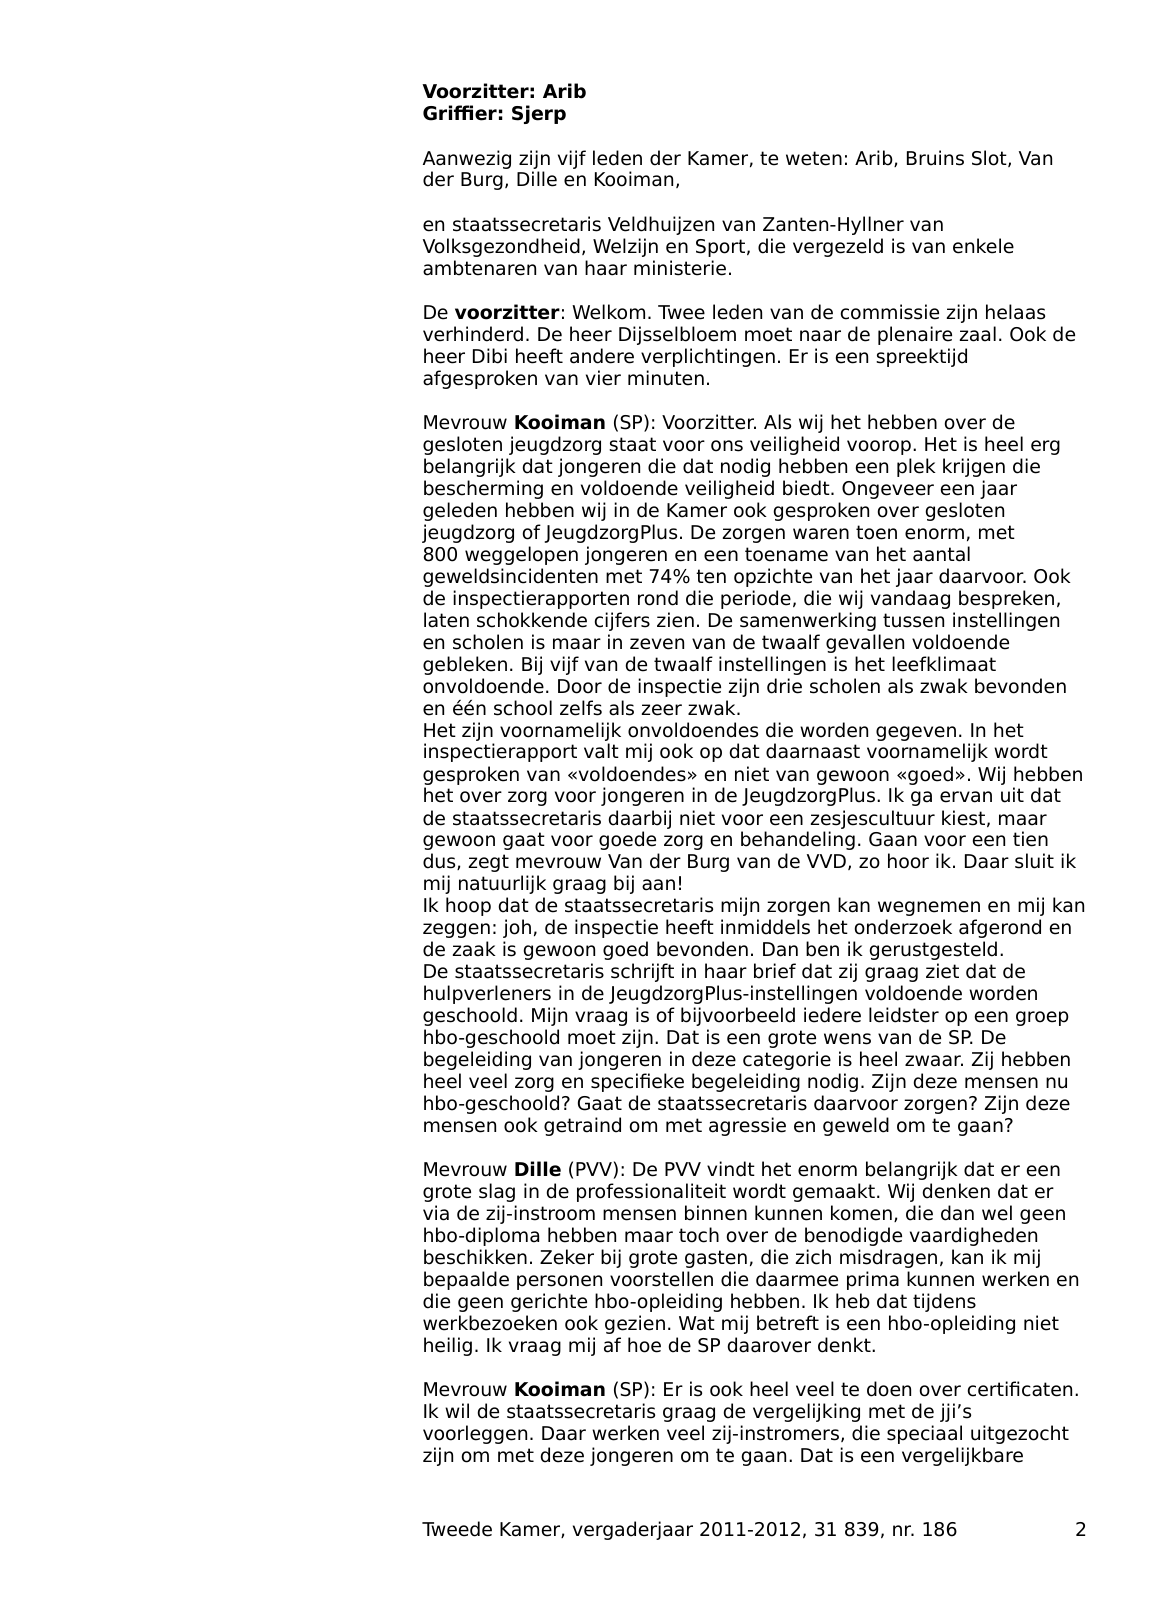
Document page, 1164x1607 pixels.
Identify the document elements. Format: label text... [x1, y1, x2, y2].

text Het zijn voornamelijk onvoldoendes die worden gegeven. In het inspectierapport valt mij ook op dat daarnaast voornamelijk wordt gesproken van «voldoendes» en niet van gewoon «goed». Wij hebben het over zorg voor jongeren in de JeugdzorgPlus. Ik ga ervan uit dat de staatssecretaris daarbij niet voor een zesjescultuur kiest, maar gewoon gaat voor goede zorg en behandeling. Gaan voor een tien dus, zegt mevrouw Van der Burg van de VVD, zo hoor ik. Daar sluit ik mij natuurlijk graag bij aan! [422, 719, 1087, 895]
text Mevrouw Kooiman (SP): Er is ook heel veel te doen over certificaten. Ik wil de staatssecretaris graag de vergelijking met de jji’s voorleggen. Daar werken veel zij-instromers, die speciaal uitgezocht zijn om met deze jongeren om te gaan. Dat is een vergelijkbare [422, 1379, 1087, 1467]
text Ik hoop dat de staatssecretaris mijn zorgen kan wegnemen en mij kan zeggen: joh, de inspectie heeft inmiddels het onderzoek afgerond en de zaak is gewoon goed bevonden. Dan ben ik gerustgesteld. [422, 895, 1087, 961]
text Mevrouw Kooiman (SP): Voorzitter. Als wij het hebben over de gesloten jeugdzorg staat voor ons veiligheid voorop. Het is heel erg belangrijk dat jongeren die dat nodig hebben een plek krijgen die bescherming en voldoende veiligheid biedt. Ongeveer een jaar geleden hebben wij in de Kamer ook gesproken over gesloten jeugdzorg of JeugdzorgPlus. De zorgen waren toen enorm, met 800 weggelopen jongeren en een toename van het aantal geweldsincidenten met 74% ten opzichte van het jaar daarvoor. Ook de inspectierapporten rond die periode, die wij vandaag bespreken, laten schokkende cijfers zien. De samenwerking tussen instellingen en scholen is maar in zeven van de twaalf gevallen voldoende gebleken. Bij vijf van de twaalf instellingen is het leefklimaat onvoldoende. Door de inspectie zijn drie scholen als zwak bevonden en één school zelfs als zeer zwak. [422, 412, 1087, 719]
text Aanwezig zijn vijf leden der Kamer, te weten: Arib, Bruins Slot, Van der Burg, Dille en Kooiman, [422, 147, 1087, 191]
text Griffier: Sjerp [422, 103, 1087, 125]
text De staatssecretaris schrijft in haar brief dat zij graag ziet dat de hulpverleners in de JeugdzorgPlus-instellingen voldoende worden geschoold. Mijn vraag is of bijvoorbeeld iedere leidster op een groep hbo-geschoold moet zijn. Dat is een grote wens van de SP. De begeleiding van jongeren in deze categorie is heel zwaar. Zij hebben heel veel zorg en specifieke begeleiding nodig. Zijn deze mensen nu hbo-geschoold? Gaat de staatssecretaris daarvoor zorgen? Zijn deze mensen ook getraind om met agressie en geweld om te gaan? [422, 961, 1087, 1137]
text Mevrouw Dille (PVV): De PVV vindt het enorm belangrijk dat er een grote slag in de professionaliteit wordt gemaakt. Wij denken dat er via de zij-instroom mensen binnen kunnen komen, die dan wel geen hbo-diploma hebben maar toch over de benodigde vaardigheden beschikken. Zeker bij grote gasten, die zich misdragen, kan ik mij bepaalde personen voorstellen die daarmee prima kunnen werken en die geen gerichte hbo-opleiding hebben. Ik heb dat tijdens werkbezoeken ook gezien. Wat mij betreft is een hbo-opleiding niet heilig. Ik vraag mij af hoe de SP daarover denkt. [422, 1159, 1087, 1357]
text en staatssecretaris Veldhuijzen van Zanten-Hyllner van Volksgezondheid, Welzijn en Sport, die vergezeld is van enkele ambtenaren van haar ministerie. [422, 213, 1087, 279]
text Voorzitter: Arib [422, 81, 1087, 103]
text De voorzitter: Welkom. Twee leden van de commissie zijn helaas verhinderd. De heer Dijsselbloem moet naar de plenaire zaal. Ook de heer Dibi heeft andere verplichtingen. Er is een spreektijd afgesproken van vier minuten. [422, 302, 1087, 389]
